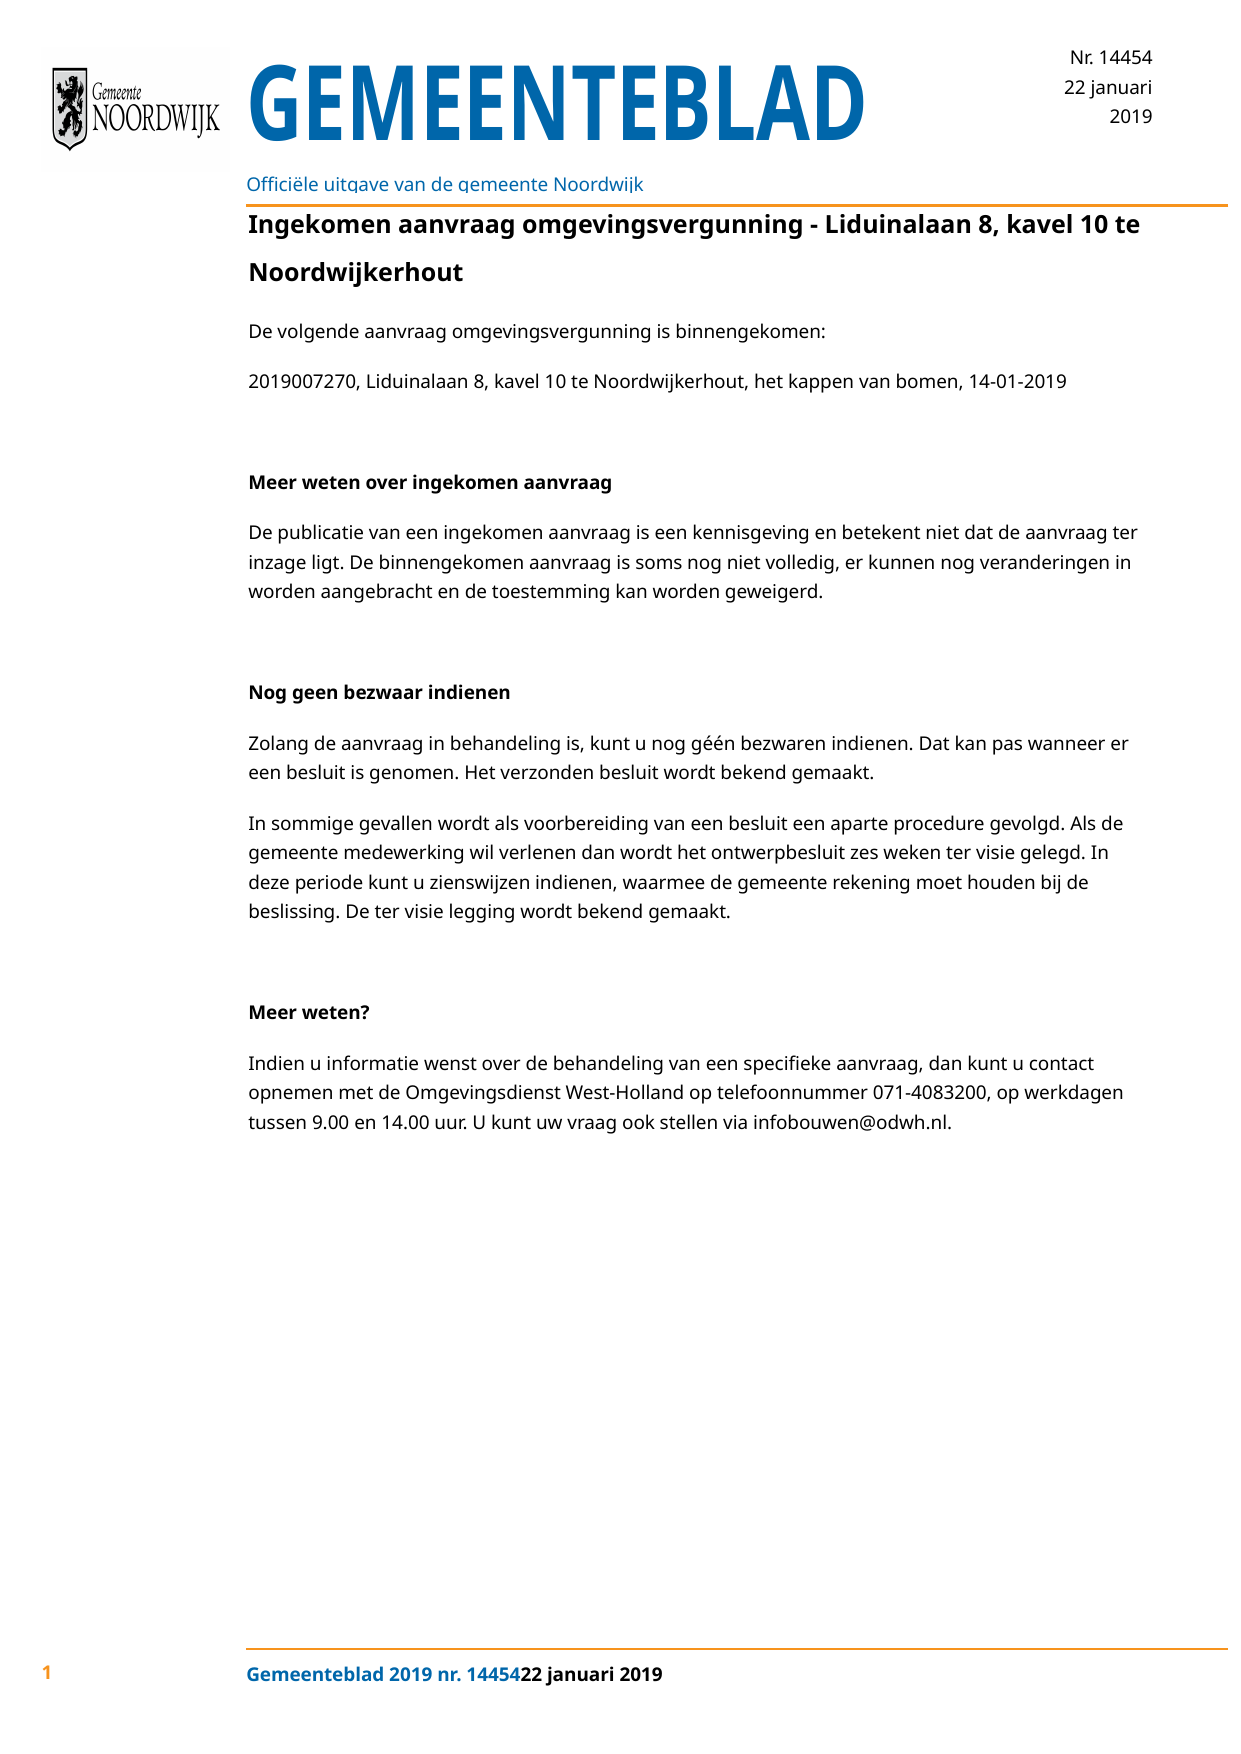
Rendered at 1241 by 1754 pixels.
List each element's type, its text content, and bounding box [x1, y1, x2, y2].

text Ingekomen aanvraag omgevingsvergunning - Liduinalaan 8, kavel 10 te Noordwijkerhout [248, 207, 1152, 288]
text 2019007270, Liduinalaan 8, kavel 10 te Noordwijkerhout, het kappen van bomen, 14-01-2019 [248, 368, 1152, 394]
text De publicatie van een ingekomen aanvraag is een kennisgeving en betekent niet dat de aanvraag ter inzage ligt. De binnengekomen aanvraag is soms nog niet volledig, er kunnen nog veranderingen in worden aangebracht en de toestemming kan worden geweigerd. [248, 519, 1152, 604]
text Indien u informatie wenst over de behandeling van een specifieke aanvraag, dan kunt u contact opnemen met de Omgevingsdienst West-Holland op telefoonnummer 071-4083200, op werkdagen tussen 9.00 en 14.00 uur. U kunt uw vraag ook stellen via infobouwen@odwh.nl. [248, 1050, 1152, 1135]
text Nog geen bezwaar indienen [248, 679, 1152, 705]
text De volgende aanvraag omgevingsvergunning is binnengekomen: [248, 318, 1152, 344]
text Meer weten? [248, 999, 1152, 1025]
text Zolang de aanvraag in behandeling is, kunt u nog géén bezwaren indienen. Dat kan pas wanneer er een besluit is genomen. Het verzonden besluit wordt bekend gemaakt. [248, 730, 1152, 785]
text Meer weten over ingekomen aanvraag [248, 469, 1152, 495]
text In sommige gevallen wordt als voorbereiding van een besluit een aparte procedure gevolgd. Als de gemeente medewerking wil verlenen dan wordt het ontwerpbesluit zes weken ter visie gelegd. In deze periode kunt u zienswijzen indienen, waarmee de gemeente rekening moet houden bij de beslissing. De ter visie legging wordt bekend gemaakt. [248, 810, 1152, 924]
picture [41, 47, 231, 172]
